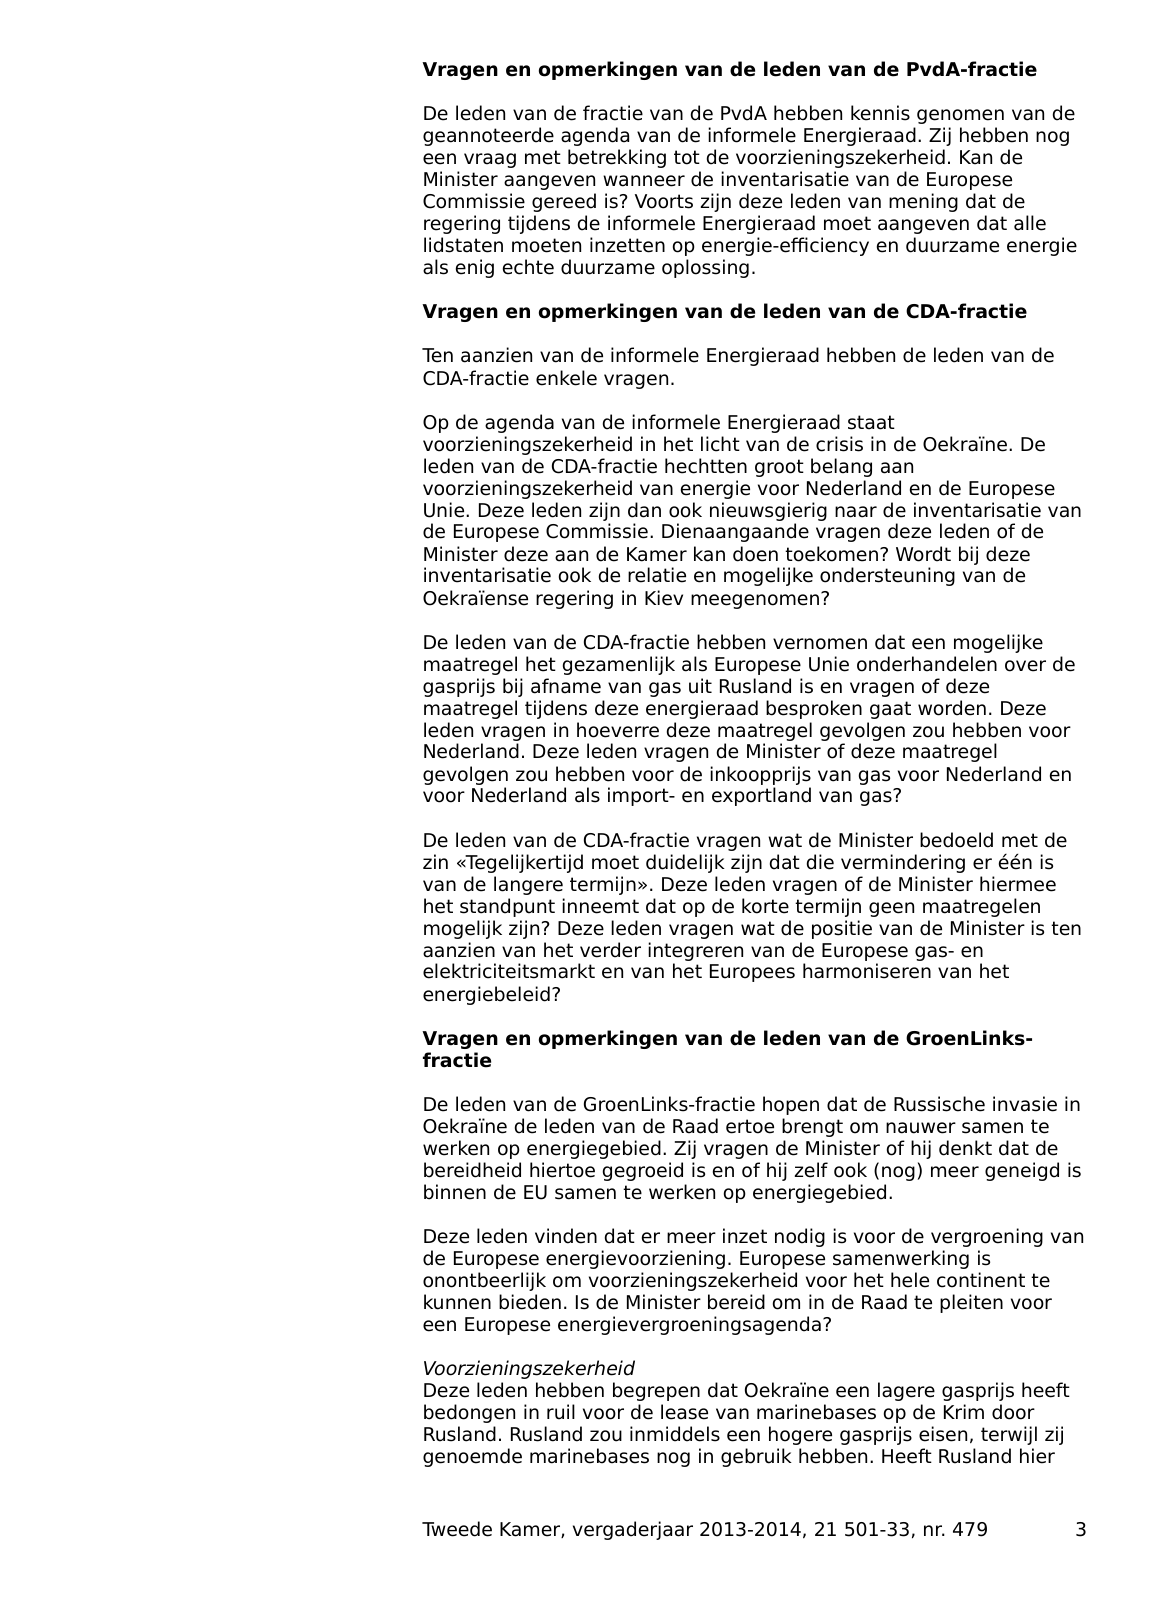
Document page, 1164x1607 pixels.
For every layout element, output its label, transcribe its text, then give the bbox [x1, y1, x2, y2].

subtitle Vragen en opmerkingen van de leden van de GroenLinks-fractie [422, 1028, 1087, 1072]
text Deze leden vinden dat er meer inzet nodig is voor de vergroening van de Europese energievoorziening. Europese samenwerking is onontbeerlijk om voorzieningszekerheid voor het hele continent te kunnen bieden. Is de Minister bereid om in de Raad te pleiten voor een Europese energievergroeningsagenda? [422, 1226, 1087, 1336]
text De leden van de CDA-fractie vragen wat de Minister bedoeld met de zin «Tegelijkertijd moet duidelijk zijn dat die vermindering er één is van de langere termijn». Deze leden vragen of de Minister hiermee het standpunt inneemt dat op de korte termijn geen maatregelen mogelijk zijn? Deze leden vragen wat de positie van de Minister is ten aanzien van het verder integreren van de Europese gas- en elektriciteitsmarkt en van het Europees harmoniseren van het energiebeleid? [422, 829, 1087, 1005]
subtitle Vragen en opmerkingen van de leden van de PvdA-fractie [422, 59, 1087, 81]
text De leden van de CDA-fractie hebben vernomen dat een mogelijke maatregel het gezamenlijk als Europese Unie onderhandelen over de gasprijs bij afname van gas uit Rusland is en vragen of deze maatregel tijdens deze energieraad besproken gaat worden. Deze leden vragen in hoeverre deze maatregel gevolgen zou hebben voor Nederland. Deze leden vragen de Minister of deze maatregel gevolgen zou hebben voor de inkoopprijs van gas voor Nederland en voor Nederland als import- en exportland van gas? [422, 632, 1087, 807]
subtitle Voorzieningszekerheid [422, 1358, 1087, 1380]
text De leden van de fractie van de PvdA hebben kennis genomen van de geannoteerde agenda van de informele Energieraad. Zij hebben nog een vraag met betrekking tot de voorzieningszekerheid. Kan de Minister aangeven wanneer de inventarisatie van de Europese Commissie gereed is? Voorts zijn deze leden van mening dat de regering tijdens de informele Energieraad moet aangeven dat alle lidstaten moeten inzetten op energie-efficiency en duurzame energie als enig echte duurzame oplossing. [422, 103, 1087, 279]
text De leden van de GroenLinks-fractie hopen dat de Russische invasie in Oekraïne de leden van de Raad ertoe brengt om nauwer samen te werken op energiegebied. Zij vragen de Minister of hij denkt dat de bereidheid hiertoe gegroeid is en of hij zelf ook (nog) meer geneigd is binnen de EU samen te werken op energiegebied. [422, 1094, 1087, 1204]
text Deze leden hebben begrepen dat Oekraïne een lagere gasprijs heeft bedongen in ruil voor de lease van marinebases op de Krim door Rusland. Rusland zou inmiddels een hogere gasprijs eisen, terwijl zij genoemde marinebases nog in gebruik hebben. Heeft Rusland hier [422, 1380, 1087, 1468]
subtitle Vragen en opmerkingen van de leden van de CDA-fractie [422, 301, 1087, 323]
text Op de agenda van de informele Energieraad staat voorzieningszekerheid in het licht van de crisis in de Oekraïne. De leden van de CDA-fractie hechtten groot belang aan voorzieningszekerheid van energie voor Nederland en de Europese Unie. Deze leden zijn dan ook nieuwsgierig naar de inventarisatie van de Europese Commissie. Dienaangaande vragen deze leden of de Minister deze aan de Kamer kan doen toekomen? Wordt bij deze inventarisatie ook de relatie en mogelijke ondersteuning van de Oekraïense regering in Kiev meegenomen? [422, 412, 1087, 609]
text Ten aanzien van de informele Energieraad hebben de leden van de CDA-fractie enkele vragen. [422, 345, 1087, 389]
